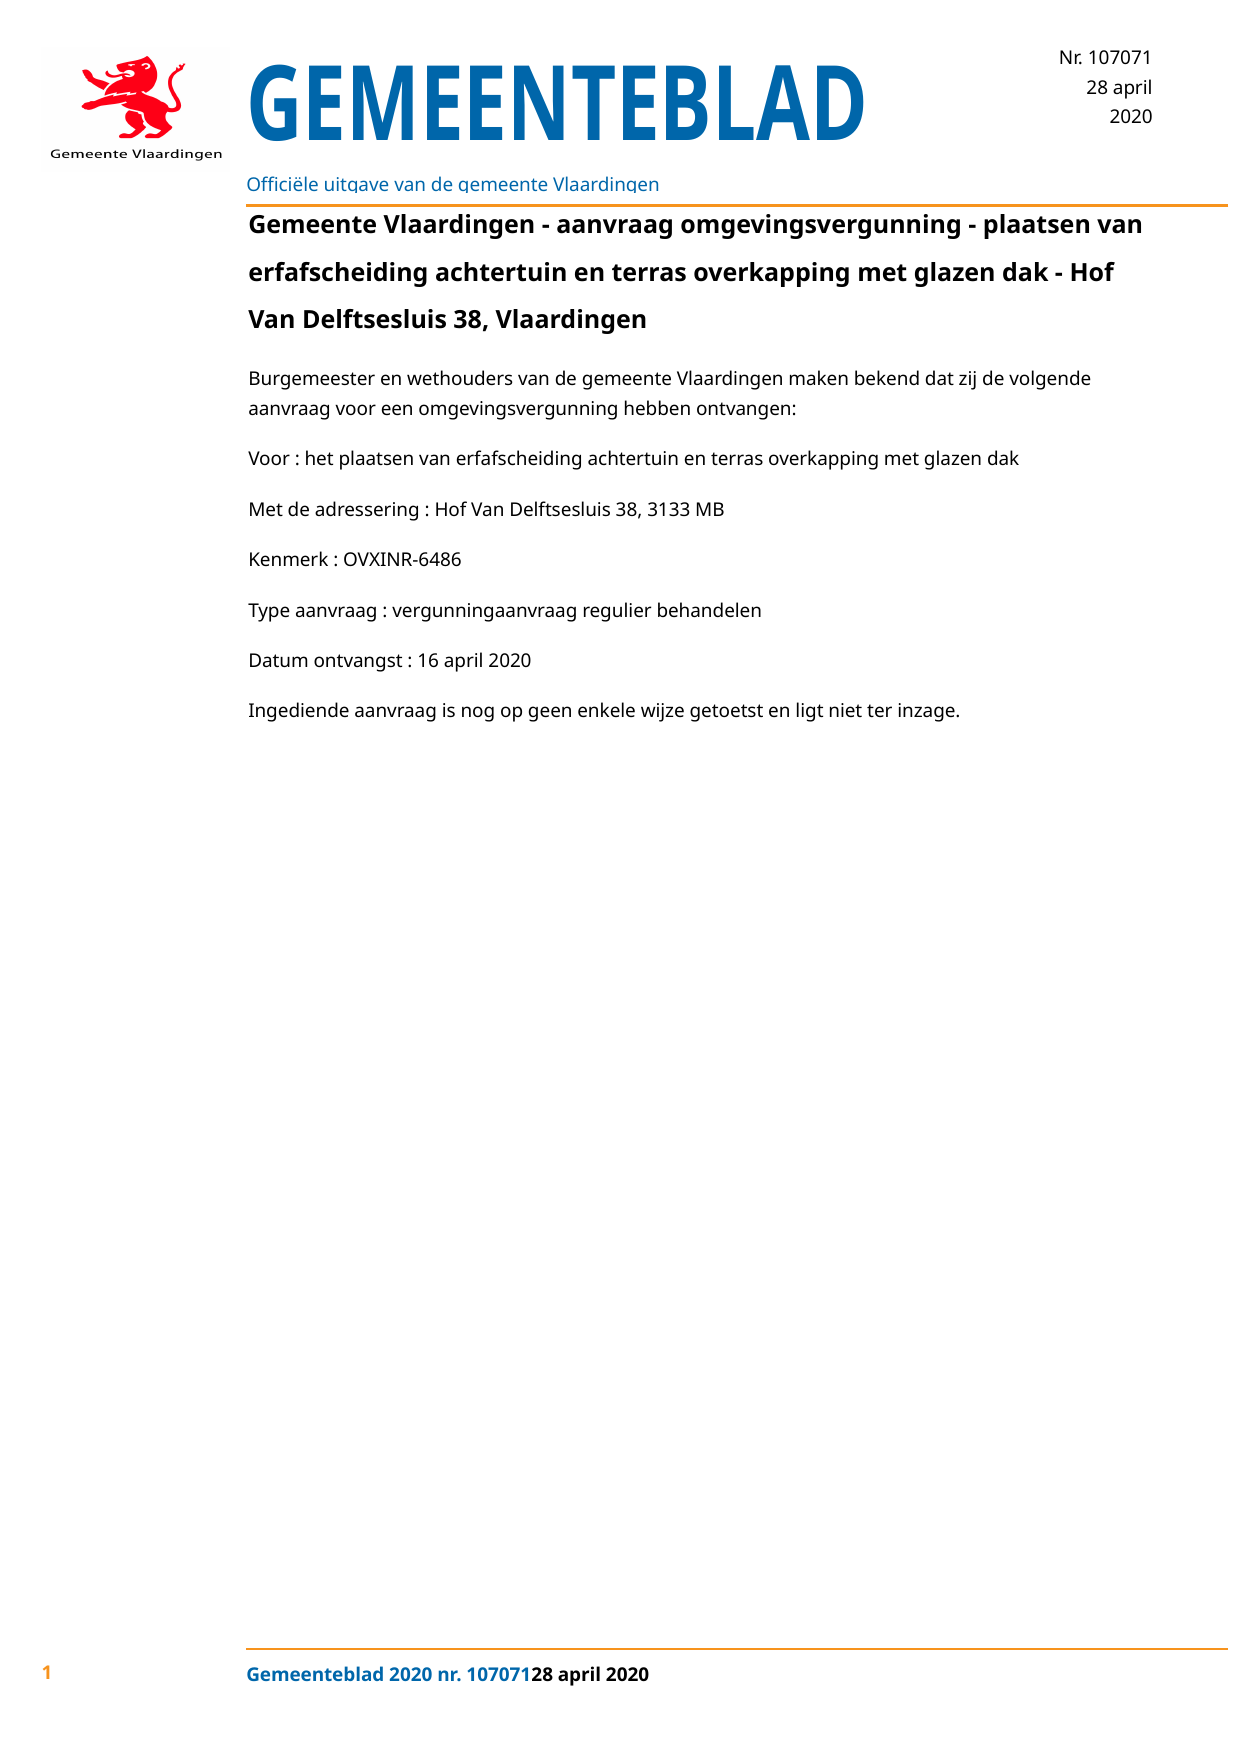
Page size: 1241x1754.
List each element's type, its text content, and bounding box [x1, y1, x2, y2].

text Type aanvraag : vergunningaanvraag regulier behandelen [248, 597, 1152, 622]
text Voor : het plaatsen van erfafscheiding achtertuin en terras overkapping met glazen dak [248, 446, 1152, 471]
text Gemeente Vlaardingen - aanvraag omgevingsvergunning - plaatsen van erfafscheiding achtertuin en terras overkapping met glazen dak - Hof Van Delftsesluis 38, Vlaardingen [248, 207, 1152, 336]
text Ingediende aanvraag is nog op geen enkele wijze getoetst en ligt niet ter inzage. [248, 698, 1152, 723]
text Burgemeester en wethouders van de gemeente Vlaardingen maken bekend dat zij de volgende aanvraag voor een omgevingsvergunning hebben ontvangen: [248, 366, 1152, 421]
text Kenmerk : OVXINR-6486 [248, 546, 1152, 572]
text Datum ontvangst : 16 april 2020 [248, 647, 1152, 673]
text Met de adressering : Hof Van Delftsesluis 38, 3133 MB [248, 496, 1152, 522]
picture [41, 47, 231, 172]
